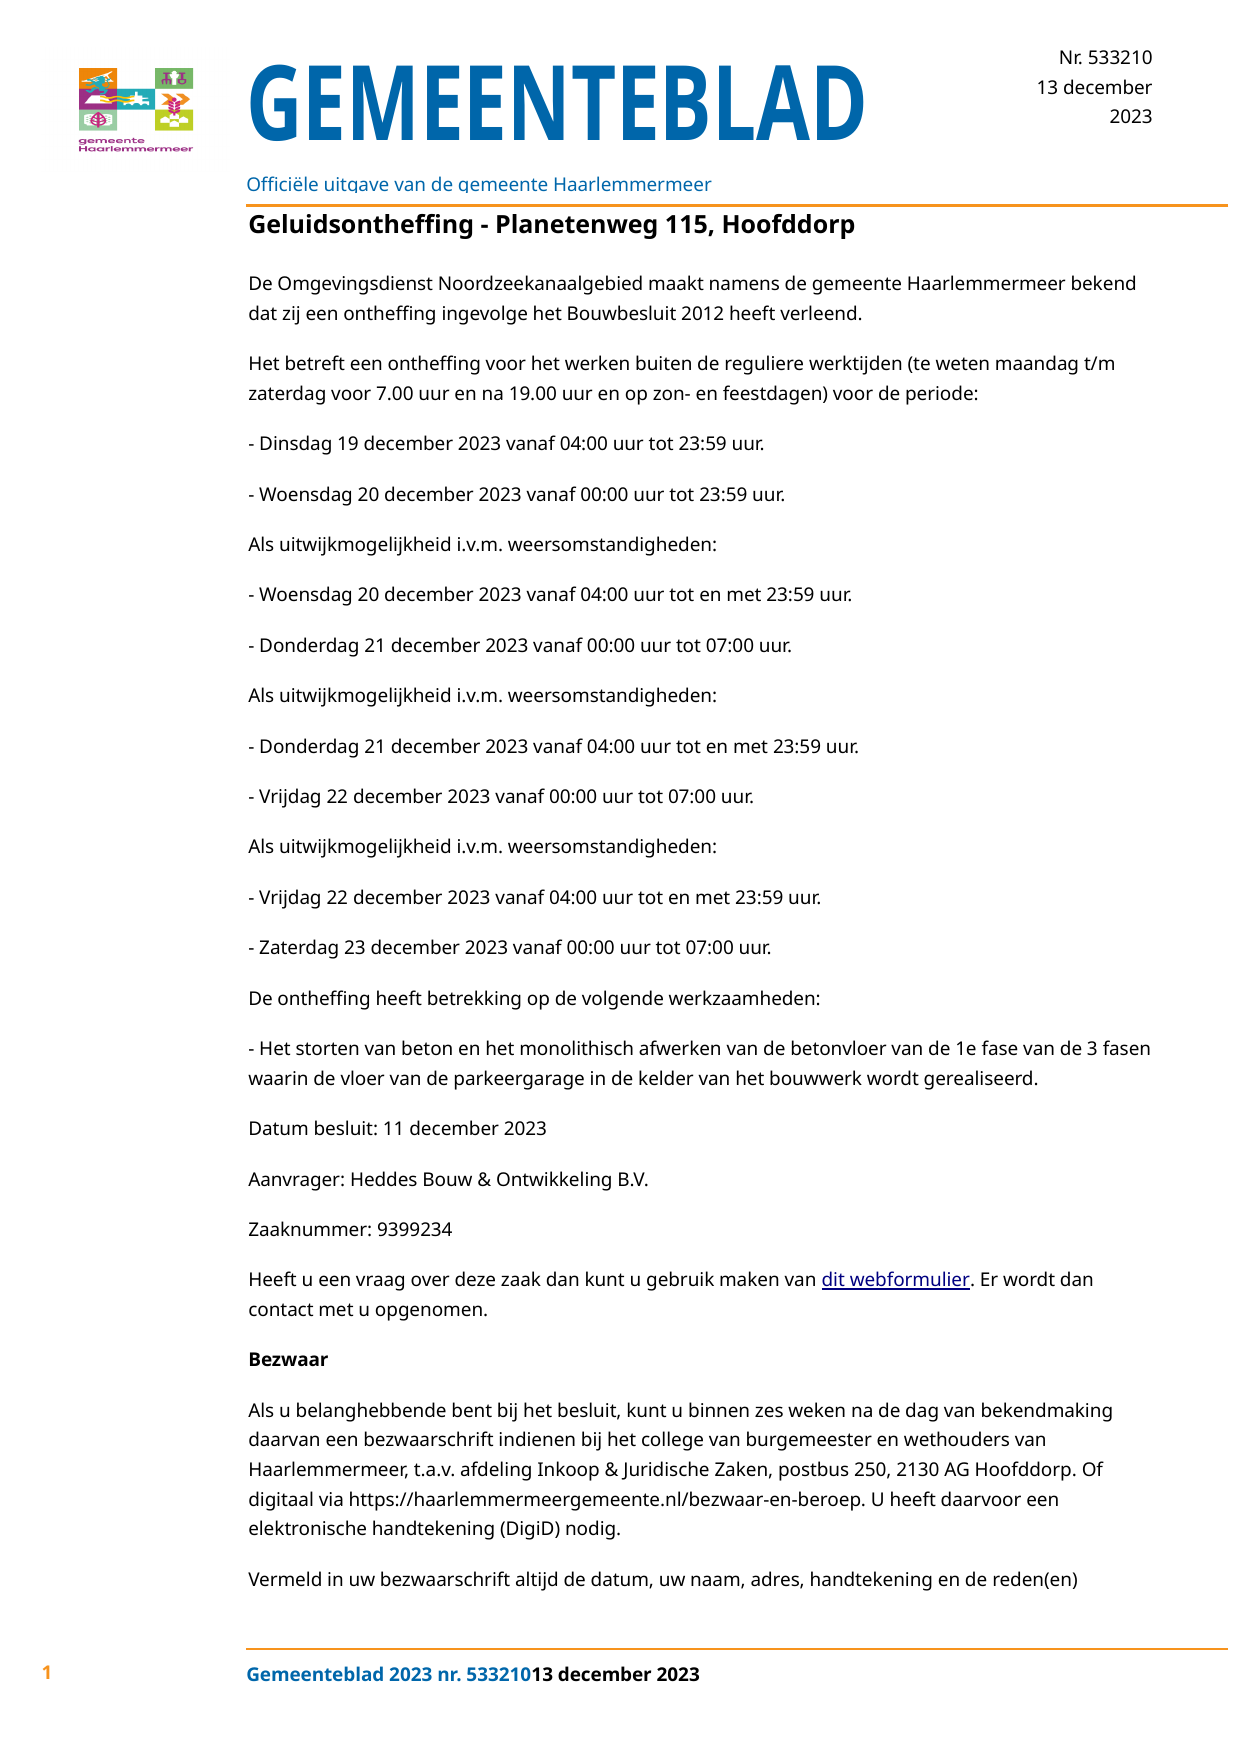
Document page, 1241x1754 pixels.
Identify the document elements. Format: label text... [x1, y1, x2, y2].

text Het betreft een ontheffing voor het werken buiten de reguliere werktijden (te weten maandag t/m zaterdag voor 7.00 uur en na 19.00 uur en op zon- en feestdagen) voor de periode: [248, 350, 1152, 406]
text Als uitwijkmogelijkheid i.v.m. weersomstandigheden: [248, 682, 1152, 708]
text De Omgevingsdienst Noordzeekanaalgebied maakt namens de gemeente Haarlemmermeer bekend dat zij een ontheffing ingevolge het Bouwbesluit 2012 heeft verleend. [248, 270, 1152, 326]
text Als uitwijkmogelijkheid i.v.m. weersomstandigheden: [248, 531, 1152, 557]
text Zaaknummer: 9399234 [248, 1216, 1152, 1242]
text - Zaterdag 23 december 2023 vanaf 00:00 uur tot 07:00 uur. [248, 934, 1152, 960]
text Als u belanghebbende bent bij het besluit, kunt u binnen zes weken na de dag van bekendmaking daarvan een bezwaarschrift indienen bij het college van burgemeester en wethouders van Haarlemmermeer, t.a.v. afdeling Inkoop & Juridische Zaken, postbus 250, 2130 AG Hoofddorp. Of digitaal via https://haarlemmermeergemeente.nl/bezwaar-en-beroep. U heeft daarvoor een elektronische handtekening (DigiD) nodig. [248, 1397, 1152, 1541]
text - Het storten van beton en het monolithisch afwerken van de betonvloer van de 1e fase van de 3 fasen waarin de vloer van de parkeergarage in de kelder van het bouwwerk wordt gerealiseerd. [248, 1035, 1152, 1091]
text - Vrijdag 22 december 2023 vanaf 00:00 uur tot 07:00 uur. [248, 783, 1152, 809]
text - Woensdag 20 december 2023 vanaf 04:00 uur tot en met 23:59 uur. [248, 582, 1152, 607]
text Heeft u een vraag over deze zaak dan kunt u gebruik maken van dit webformulier. Er wordt dan contact met u opgenomen. [248, 1267, 1152, 1322]
text - Dinsdag 19 december 2023 vanaf 04:00 uur tot 23:59 uur. [248, 430, 1152, 456]
text Als uitwijkmogelijkheid i.v.m. weersomstandigheden: [248, 834, 1152, 859]
text Aanvrager: Heddes Bouw & Ontwikkeling B.V. [248, 1166, 1152, 1191]
text Bezwaar [248, 1347, 1152, 1372]
text Vermeld in uw bezwaarschrift altijd de datum, uw naam, adres, handtekening en de reden(en) [248, 1566, 1152, 1591]
text - Woensdag 20 december 2023 vanaf 00:00 uur tot 23:59 uur. [248, 481, 1152, 506]
text Datum besluit: 11 december 2023 [248, 1115, 1152, 1141]
text - Donderdag 21 december 2023 vanaf 04:00 uur tot en met 23:59 uur. [248, 733, 1152, 758]
text - Donderdag 21 december 2023 vanaf 00:00 uur tot 07:00 uur. [248, 632, 1152, 658]
text De ontheffing heeft betrekking op de volgende werkzaamheden: [248, 985, 1152, 1011]
text Geluidsontheffing - Planetenweg 115, Hoofddorp [248, 207, 1152, 241]
picture [41, 47, 231, 172]
text - Vrijdag 22 december 2023 vanaf 04:00 uur tot en met 23:59 uur. [248, 884, 1152, 910]
